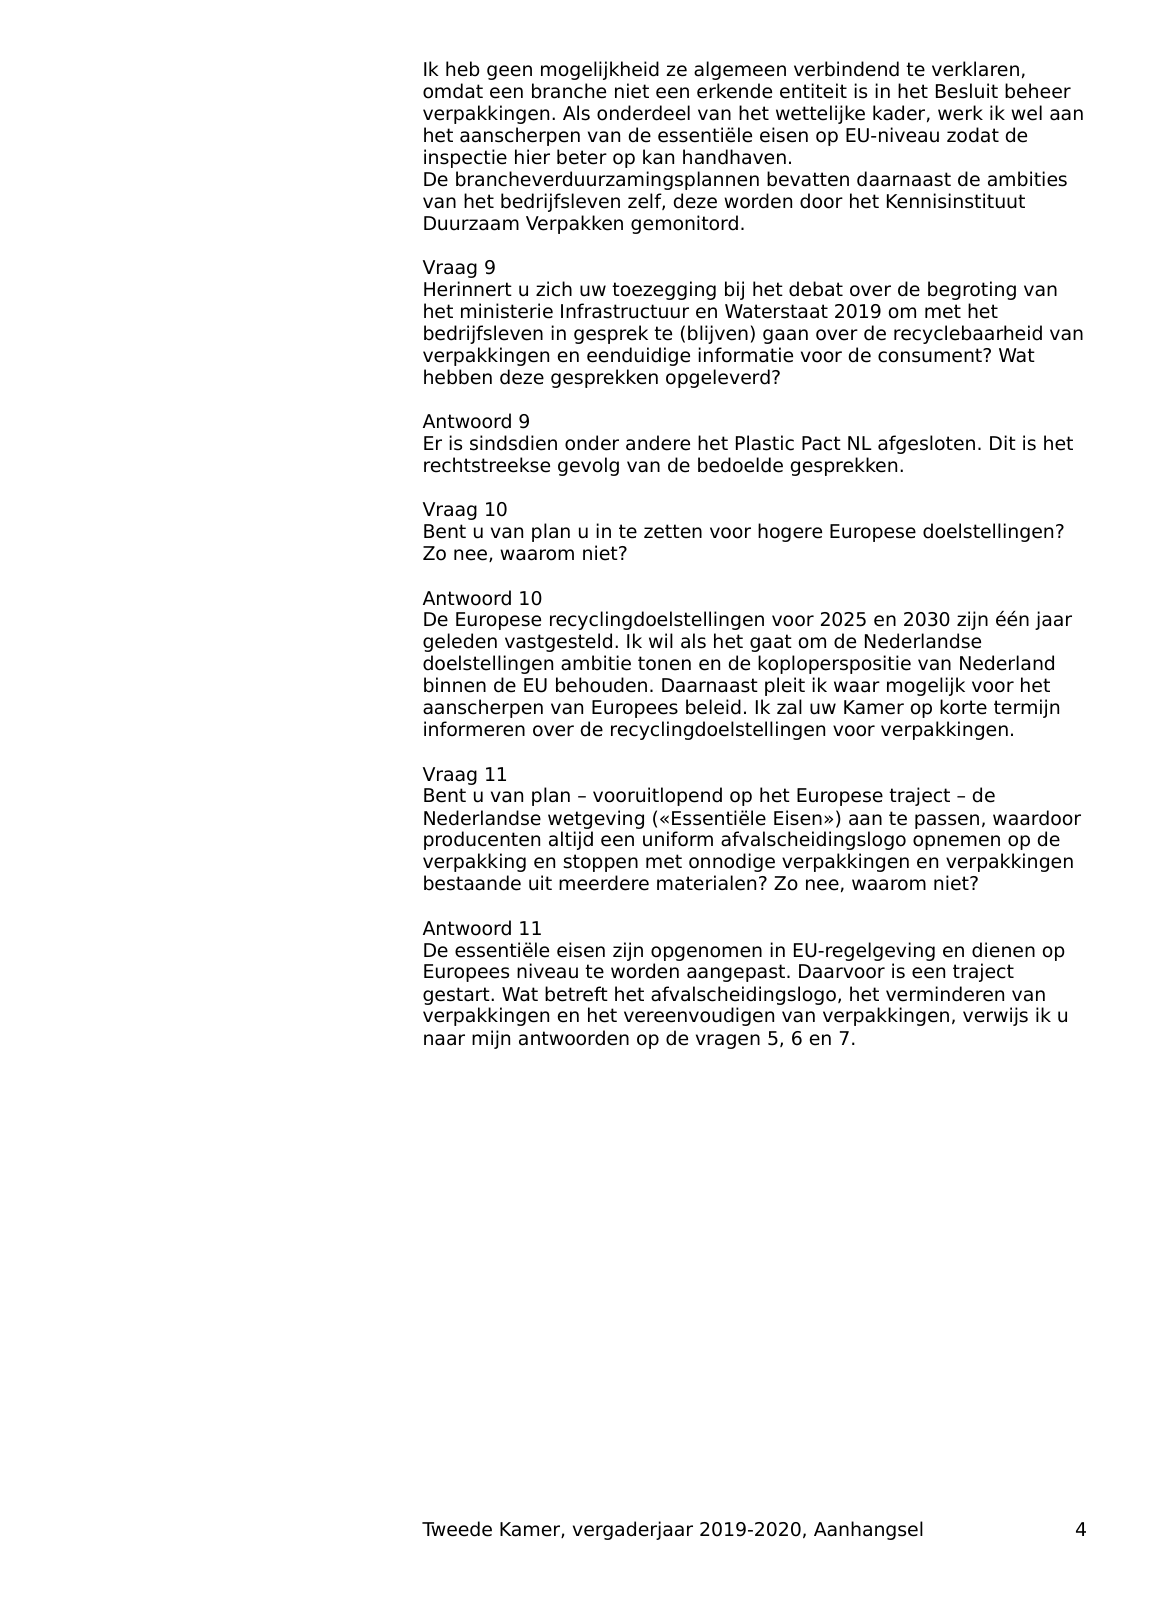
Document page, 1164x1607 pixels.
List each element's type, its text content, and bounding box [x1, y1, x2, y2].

text Er is sindsdien onder andere het Plastic Pact NL afgesloten. Dit is het rechtstreekse gevolg van de bedoelde gesprekken. [422, 433, 1087, 477]
text Vraag 11 [422, 763, 1087, 785]
text Herinnert u zich uw toezegging bij het debat over de begroting van het ministerie Infrastructuur en Waterstaat 2019 om met het bedrijfsleven in gesprek te (blijven) gaan over de recyclebaarheid van verpakkingen en eenduidige informatie voor de consument? Wat hebben deze gesprekken opgeleverd? [422, 279, 1087, 389]
text Vraag 9 [422, 257, 1087, 279]
text Ik heb geen mogelijkheid ze algemeen verbindend te verklaren, omdat een branche niet een erkende entiteit is in het Besluit beheer verpakkingen. Als onderdeel van het wettelijke kader, werk ik wel aan het aanscherpen van de essentiële eisen op EU-niveau zodat de inspectie hier beter op kan handhaven. [422, 59, 1087, 169]
text De Europese recyclingdoelstellingen voor 2025 en 2030 zijn één jaar geleden vastgesteld. Ik wil als het gaat om de Nederlandse doelstellingen ambitie tonen en de koploperspositie van Nederland binnen de EU behouden. Daarnaast pleit ik waar mogelijk voor het aanscherpen van Europees beleid. Ik zal uw Kamer op korte termijn informeren over de recyclingdoelstellingen voor verpakkingen. [422, 609, 1087, 741]
text Antwoord 10 [422, 587, 1087, 609]
text De essentiële eisen zijn opgenomen in EU-regelgeving en dienen op Europees niveau te worden aangepast. Daarvoor is een traject gestart. Wat betreft het afvalscheidingslogo, het verminderen van verpakkingen en het vereenvoudigen van verpakkingen, verwijs ik u naar mijn antwoorden op de vragen 5, 6 en 7. [422, 939, 1087, 1049]
text Bent u van plan – vooruitlopend op het Europese traject – de Nederlandse wetgeving («Essentiële Eisen») aan te passen, waardoor producenten altijd een uniform afvalscheidingslogo opnemen op de verpakking en stoppen met onnodige verpakkingen en verpakkingen bestaande uit meerdere materialen? Zo nee, waarom niet? [422, 785, 1087, 895]
text Antwoord 9 [422, 411, 1087, 433]
text Bent u van plan u in te zetten voor hogere Europese doelstellingen? Zo nee, waarom niet? [422, 521, 1087, 565]
text De brancheverduurzamingsplannen bevatten daarnaast de ambities van het bedrijfsleven zelf, deze worden door het Kennisinstituut Duurzaam Verpakken gemonitord. [422, 169, 1087, 235]
text Vraag 10 [422, 499, 1087, 521]
text Antwoord 11 [422, 917, 1087, 939]
